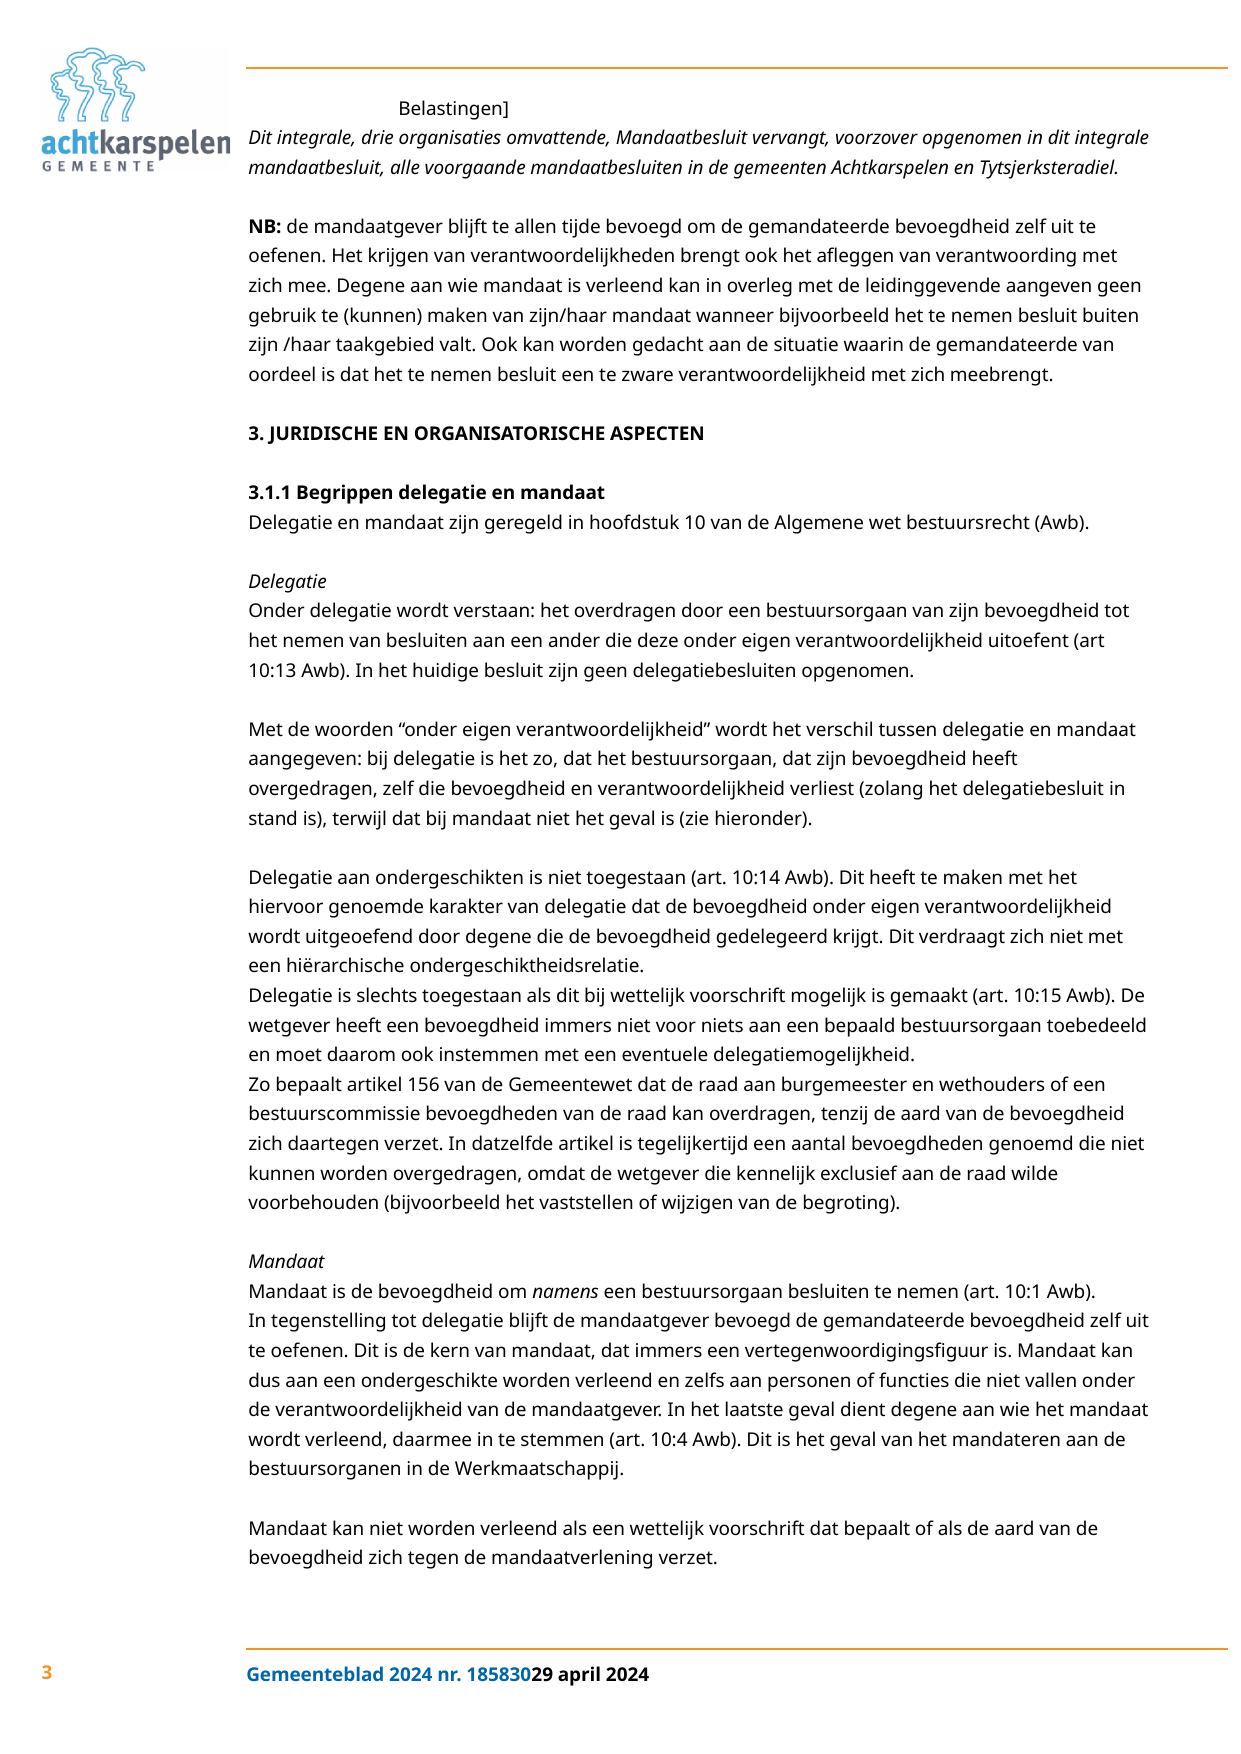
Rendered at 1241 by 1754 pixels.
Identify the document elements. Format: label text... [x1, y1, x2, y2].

list Belastingen] [361, 95, 1152, 121]
text Mandaat is de bevoegdheid om namens een bestuursorgaan besluiten te nemen (art. 10:1 Awb). [248, 1278, 1152, 1304]
text Delegatie is slechts toegestaan als dit bij wettelijk voorschrift mogelijk is gemaakt (art. 10:15 Awb). De wetgever heeft een bevoegdheid immers niet voor niets aan een bepaald bestuursorgaan toebedeeld en moet daarom ook instemmen met een eventuele delegatiemogelijkheid. [248, 982, 1152, 1067]
text Met de woorden “onder eigen verantwoordelijkheid” wordt het verschil tussen delegatie en mandaat aangegeven: bij delegatie is het zo, dat het bestuursorgaan, dat zijn bevoegdheid heeft overgedragen, zelf die bevoegdheid en verantwoordelijkheid verliest (zolang het delegatiebesluit in stand is), terwijl dat bij mandaat niet het geval is (zie hieronder). [248, 716, 1152, 831]
text Mandaat kan niet worden verleend als een wettelijk voorschrift dat bepaalt of als de aard van de bevoegdheid zich tegen de mandaatverlening verzet. [248, 1515, 1152, 1570]
picture [41, 47, 231, 172]
text Onder delegatie wordt verstaan: het overdragen door een bestuursorgaan van zijn bevoegdheid tot het nemen van besluiten aan een ander die deze onder eigen verantwoordelijkheid uitoefent (art 10:13 Awb). In het huidige besluit zijn geen delegatiebesluiten opgenomen. [248, 598, 1152, 683]
text 3. JURIDISCHE EN ORGANISATORISCHE ASPECTEN [248, 420, 1152, 446]
text Mandaat [248, 1248, 1152, 1274]
text Delegatie aan ondergeschikten is niet toegestaan (art. 10:14 Awb). Dit heeft te maken met het hiervoor genoemde karakter van delegatie dat de bevoegdheid onder eigen verantwoordelijkheid wordt uitgeoefend door degene die de bevoegdheid gedelegeerd krijgt. Dit verdraagt zich niet met een hiërarchische ondergeschiktheidsrelatie. [248, 864, 1152, 978]
text Zo bepaalt artikel 156 van de Gemeentewet dat de raad aan burgemeester en wethouders of een bestuurscommissie bevoegdheden van de raad kan overdragen, tenzij de aard van de bevoegdheid zich daartegen verzet. In datzelfde artikel is tegelijkertijd een aantal bevoegdheden genoemd die niet kunnen worden overgedragen, omdat de wetgever die kennelijk exclusief aan de raad wilde voorbehouden (bijvoorbeeld het vaststellen of wijzigen van de begroting). [248, 1071, 1152, 1215]
text In tegenstelling tot delegatie blijft de mandaatgever bevoegd de gemandateerde bevoegdheid zelf uit te oefenen. Dit is de kern van mandaat, dat immers een vertegenwoordigingsfiguur is. Mandaat kan dus aan een ondergeschikte worden verleend en zelfs aan personen of functies die niet vallen onder de verantwoordelijkheid van de mandaatgever. In het laatste geval dient degene aan wie het mandaat wordt verleend, daarmee in te stemmen (art. 10:4 Awb). Dit is het geval van het mandateren aan de bestuursorganen in de Werkmaatschappij. [248, 1308, 1152, 1481]
text NB: de mandaatgever blijft te allen tijde bevoegd om de gemandateerde bevoegdheid zelf uit te oefenen. Het krijgen van verantwoordelijkheden brengt ook het afleggen van verantwoording met zich mee. Degene aan wie mandaat is verleend kan in overleg met de leidinggevende aangeven geen gebruik te (kunnen) maken van zijn/haar mandaat wanneer bijvoorbeeld het te nemen besluit buiten zijn /haar taakgebied valt. Ook kan worden gedacht aan de situatie waarin de gemandateerde van oordeel is dat het te nemen besluit een te zware verantwoordelijkheid met zich meebrengt. [248, 213, 1152, 387]
text Delegatie [248, 568, 1152, 594]
text Dit integrale, drie organisaties omvattende, Mandaatbesluit vervangt, voorzover opgenomen in dit integrale mandaatbesluit, alle voorgaande mandaatbesluiten in de gemeenten Achtkarspelen en Tytsjerksteradiel. [248, 124, 1152, 180]
text Delegatie en mandaat zijn geregeld in hoofdstuk 10 van de Algemene wet bestuursrecht (Awb). [248, 509, 1152, 535]
text 3.1.1 Begrippen delegatie en mandaat [248, 479, 1152, 505]
